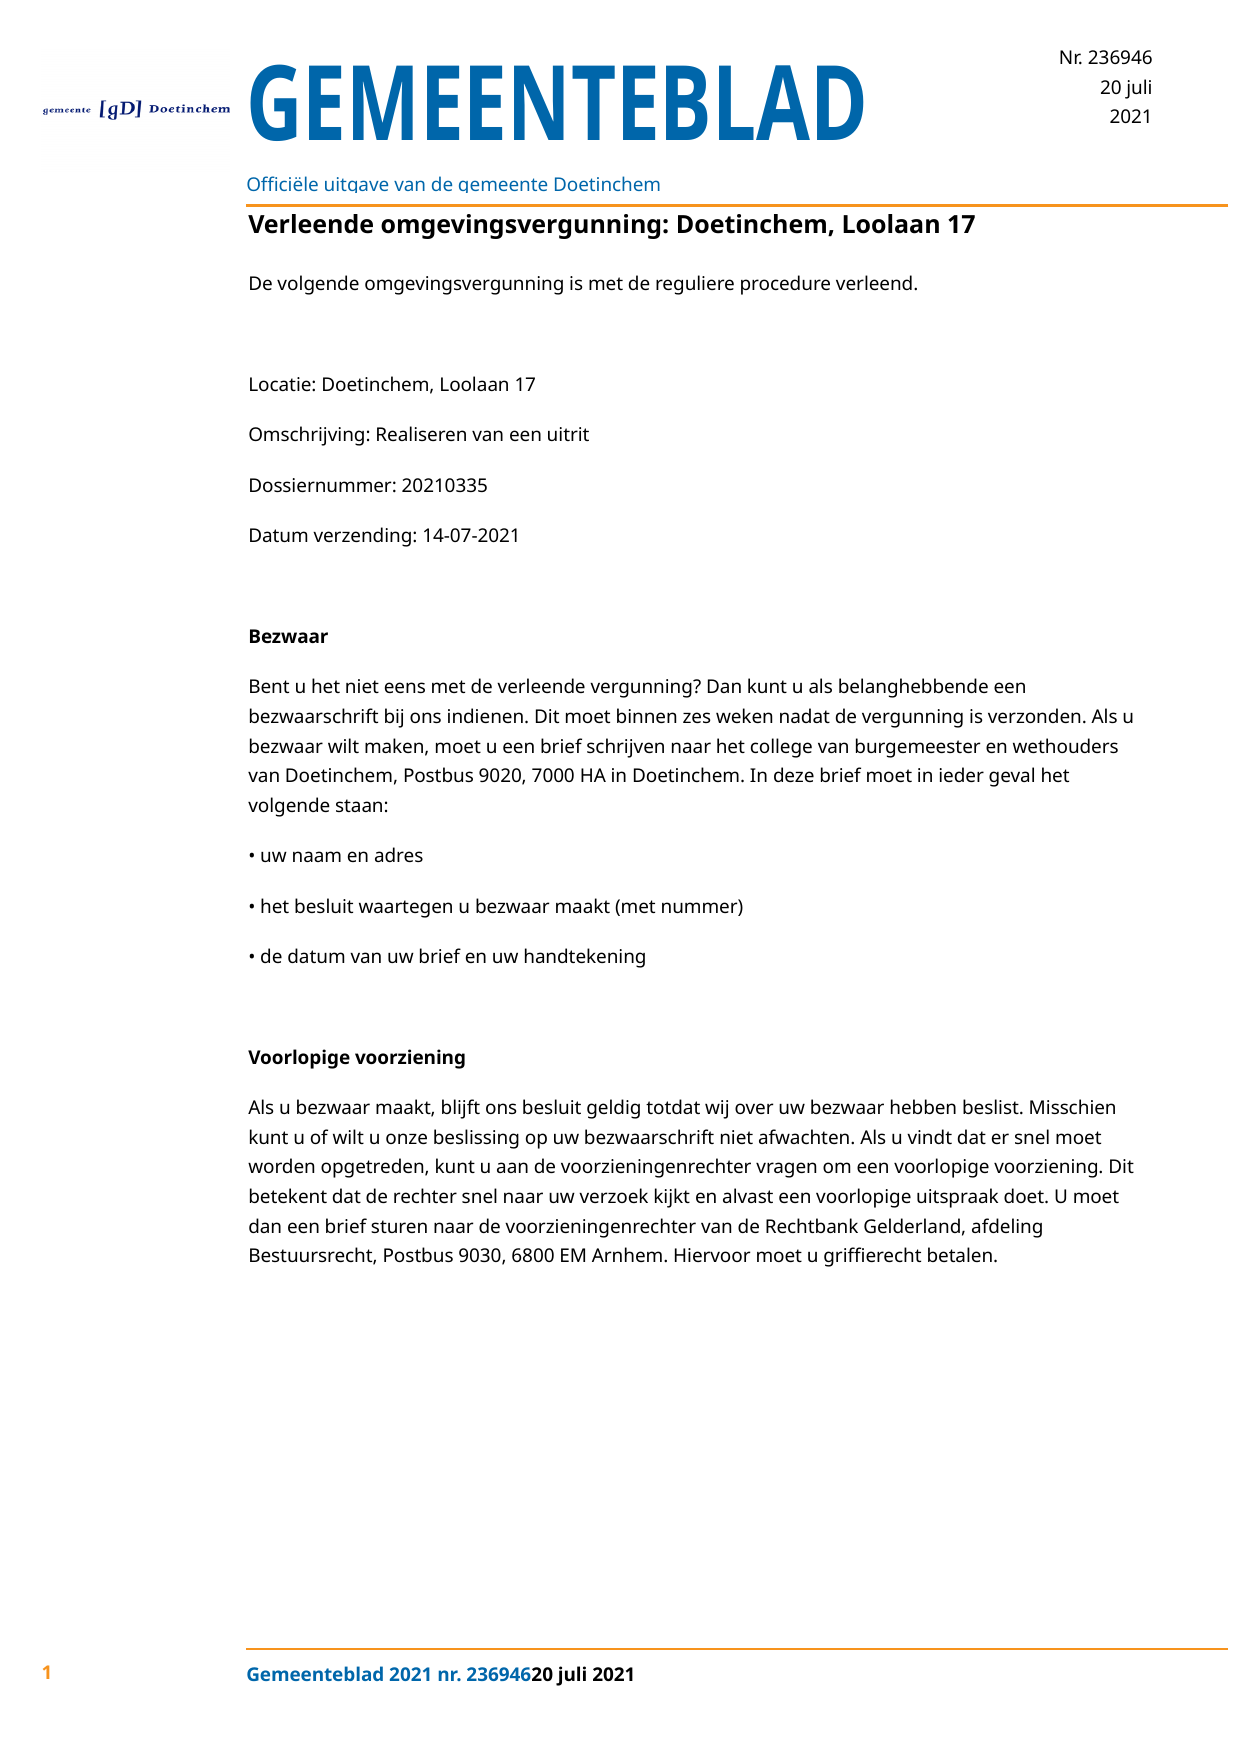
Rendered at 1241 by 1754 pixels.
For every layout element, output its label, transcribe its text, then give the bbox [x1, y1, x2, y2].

text Bent u het niet eens met de verleende vergunning? Dan kunt u als belanghebbende een bezwaarschrift bij ons indienen. Dit moet binnen zes weken nadat de vergunning is verzonden. Als u bezwaar wilt maken, moet u een brief schrijven naar het college van burgemeester en wethouders van Doetinchem, Postbus 9020, 7000 HA in Doetinchem. In deze brief moet in ieder geval het volgende staan: [248, 674, 1152, 818]
text Bezwaar [248, 623, 1152, 649]
picture [41, 47, 231, 172]
text • de datum van uw brief en uw handtekening [248, 943, 1152, 969]
text Dossiernummer: 20210335 [248, 472, 1152, 498]
text Omschrijving: Realiseren van een uitrit [248, 422, 1152, 447]
text Voorlopige voorziening [248, 1044, 1152, 1070]
text Locatie: Doetinchem, Loolaan 17 [248, 371, 1152, 397]
text Als u bezwaar maakt, blijft ons besluit geldig totdat wij over uw bezwaar hebben beslist. Misschien kunt u of wilt u onze beslissing op uw bezwaarschrift niet afwachten. Als u vindt dat er snel moet worden opgetreden, kunt u aan de voorzieningenrechter vragen om een voorlopige voorziening. Dit betekent dat de rechter snel naar uw verzoek kijkt en alvast een voorlopige uitspraak doet. U moet dan een brief sturen naar de voorzieningenrechter van de Rechtbank Gelderland, afdeling Bestuursrecht, Postbus 9030, 6800 EM Arnhem. Hiervoor moet u griffierecht betalen. [248, 1094, 1152, 1268]
text • uw naam en adres [248, 842, 1152, 868]
text • het besluit waartegen u bezwaar maakt (met nummer) [248, 893, 1152, 918]
text Datum verzending: 14-07-2021 [248, 522, 1152, 548]
text De volgende omgevingsvergunning is met de reguliere procedure verleend. [248, 270, 1152, 296]
text Verleende omgevingsvergunning: Doetinchem, Loolaan 17 [248, 207, 1152, 241]
